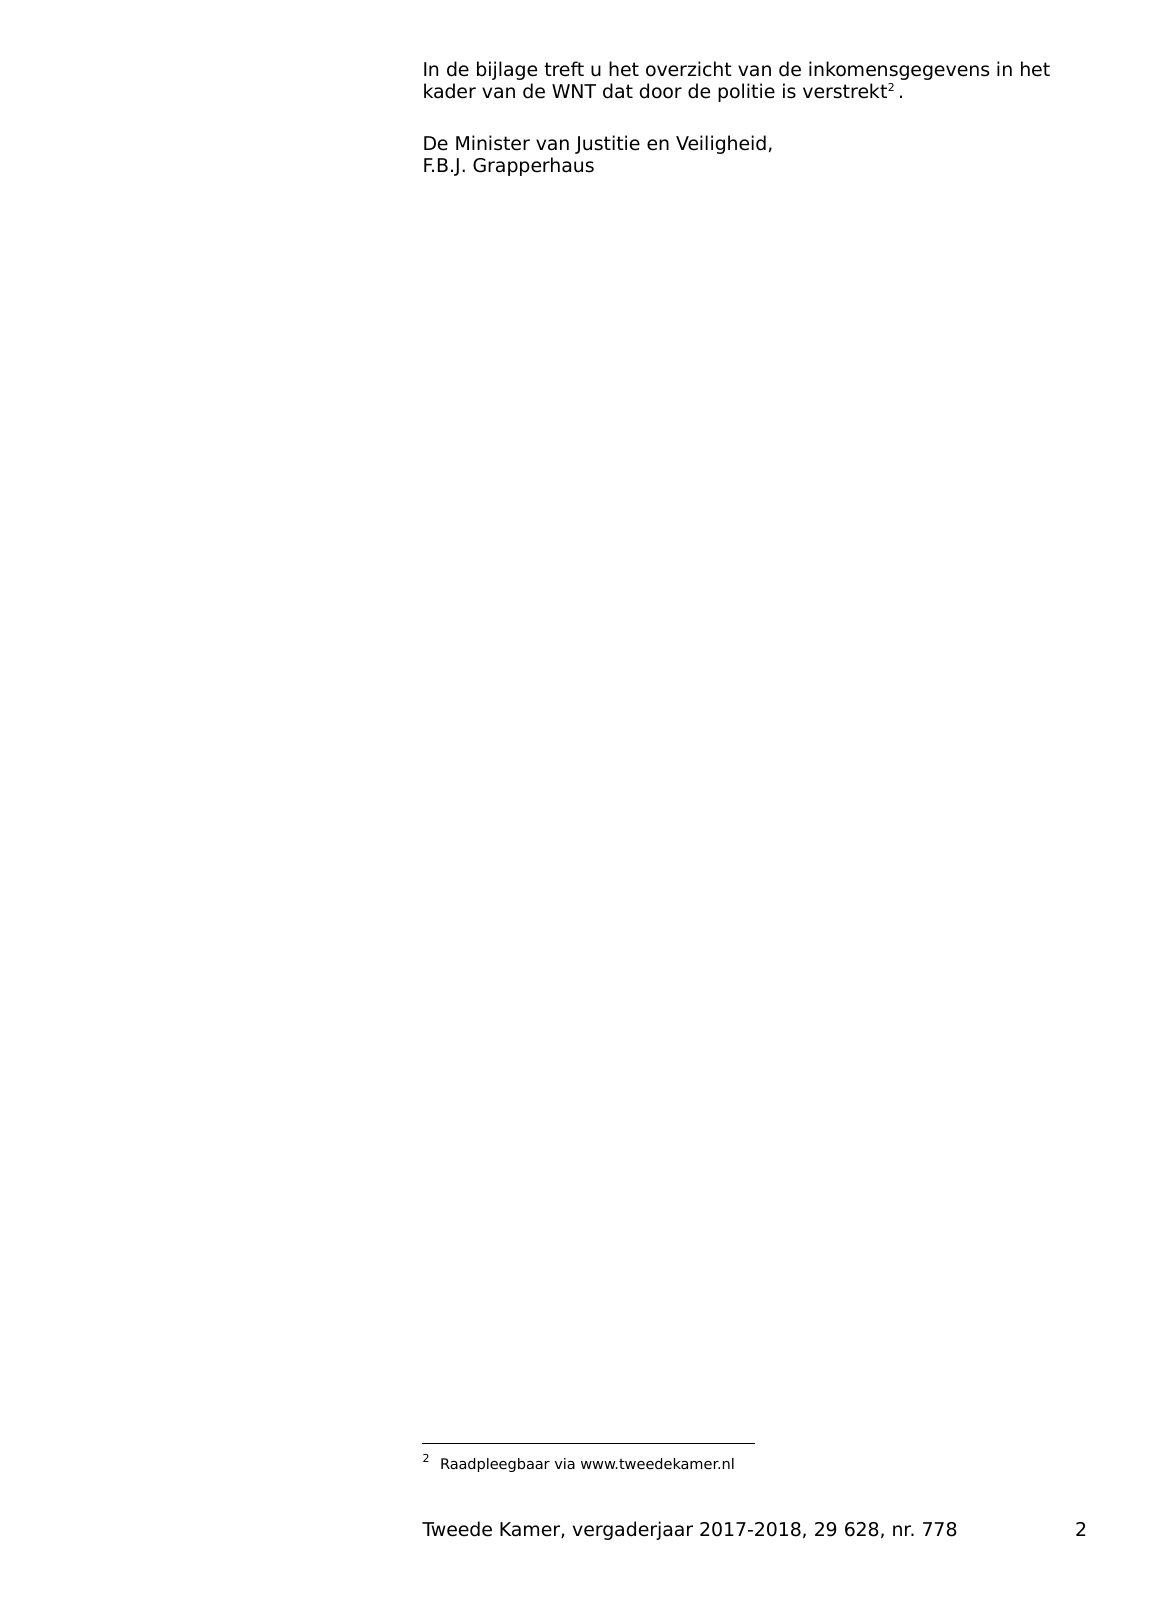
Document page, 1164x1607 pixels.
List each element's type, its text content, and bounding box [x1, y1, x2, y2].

text De Minister van Justitie en Veiligheid, F.B.J. Grapperhaus [422, 133, 1087, 177]
text In de bijlage treft u het overzicht van de inkomensgegevens in het kader van de WNT dat door de politie is verstrekt. [422, 59, 1087, 103]
text Raadpleegbaar via www.tweedekamer.nl [422, 1452, 1087, 1474]
